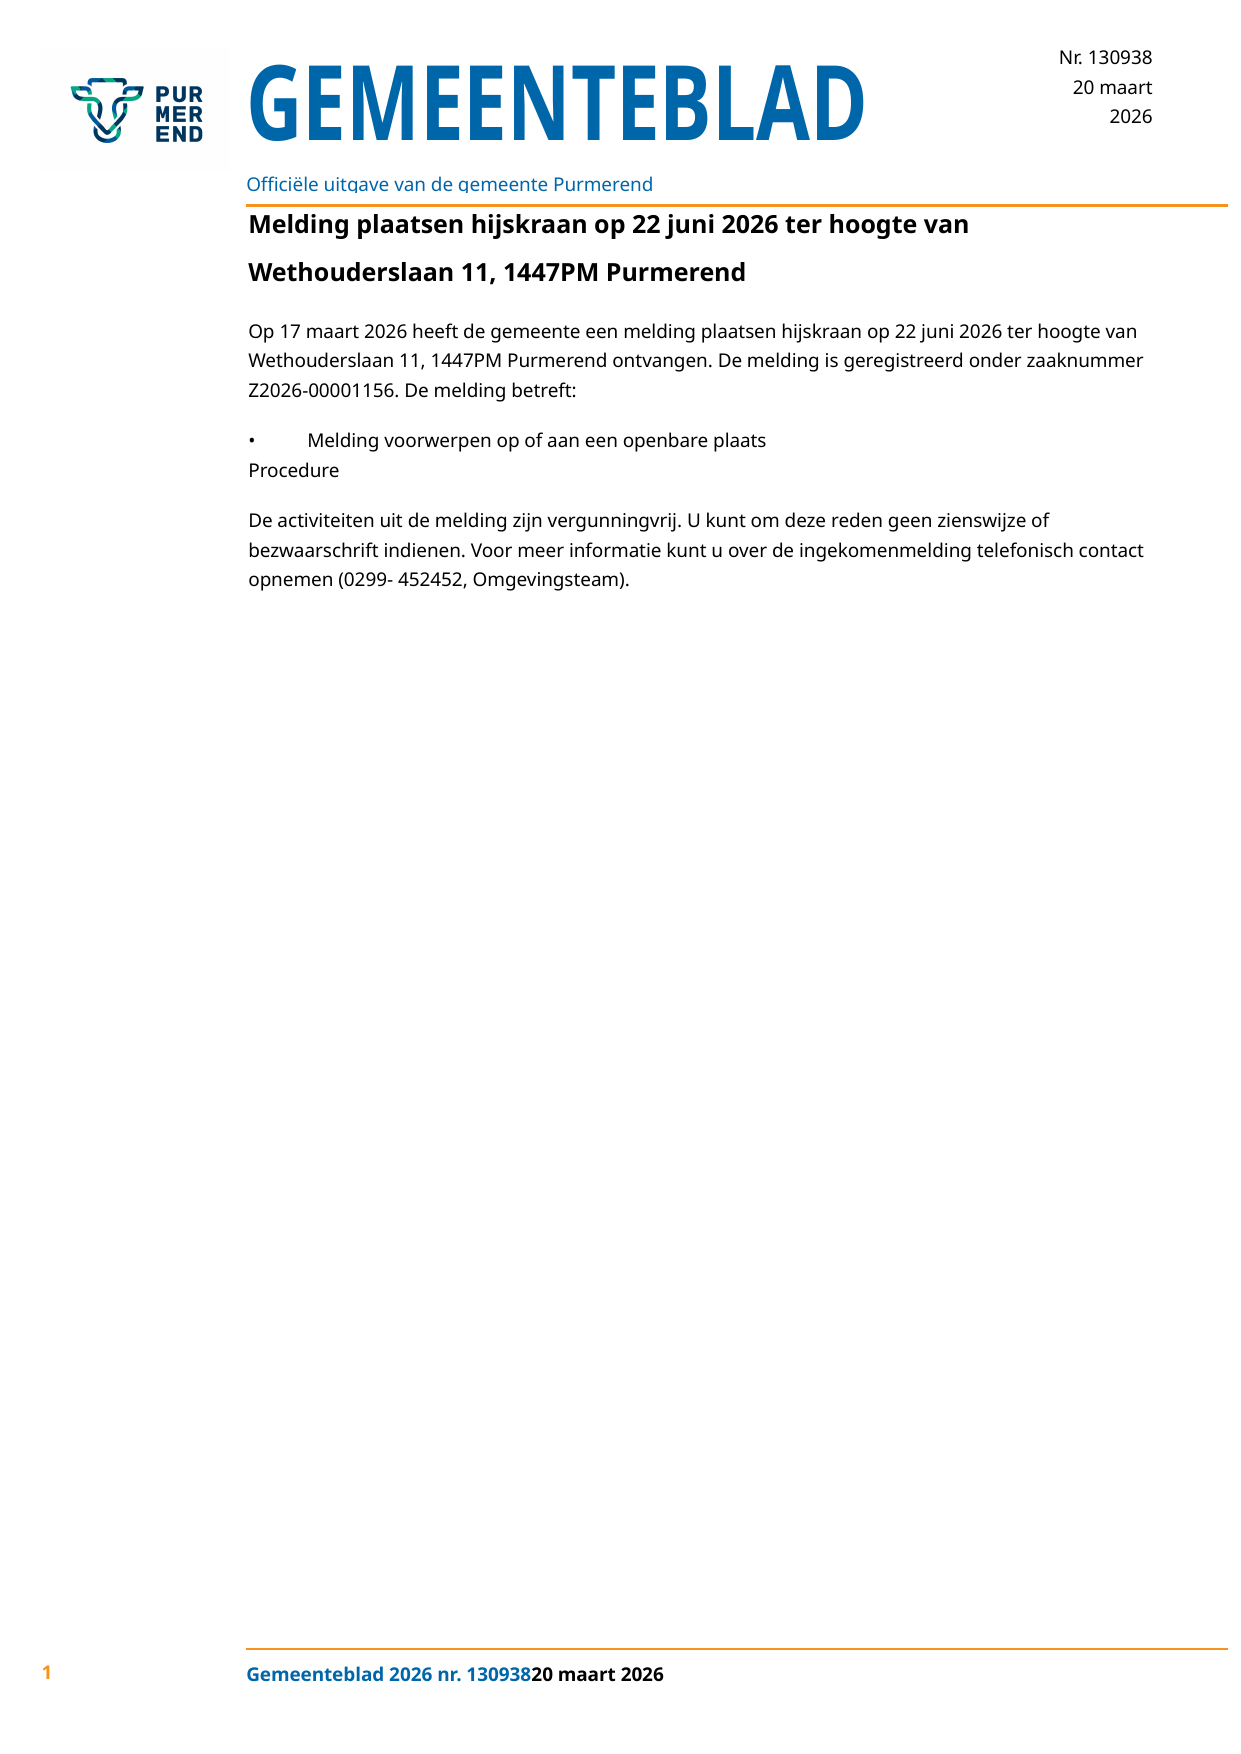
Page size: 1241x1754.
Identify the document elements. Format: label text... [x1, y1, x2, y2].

list Melding voorwerpen op of aan een openbare plaats [248, 427, 1152, 453]
picture [41, 47, 231, 172]
text Procedure [248, 457, 1152, 483]
text De activiteiten uit de melding zijn vergunningvrij. U kunt om deze reden geen zienswijze of bezwaarschrift indienen. Voor meer informatie kunt u over de ingekomenmelding telefonisch contact opnemen (0299- 452452, Omgevingsteam). [248, 507, 1152, 592]
text Melding plaatsen hijskraan op 22 juni 2026 ter hoogte van Wethouderslaan 11, 1447PM Purmerend [248, 207, 1152, 288]
text Op 17 maart 2026 heeft de gemeente een melding plaatsen hijskraan op 22 juni 2026 ter hoogte van Wethouderslaan 11, 1447PM Purmerend ontvangen. De melding is geregistreerd onder zaaknummer Z2026-00001156. De melding betreft: [248, 318, 1152, 403]
